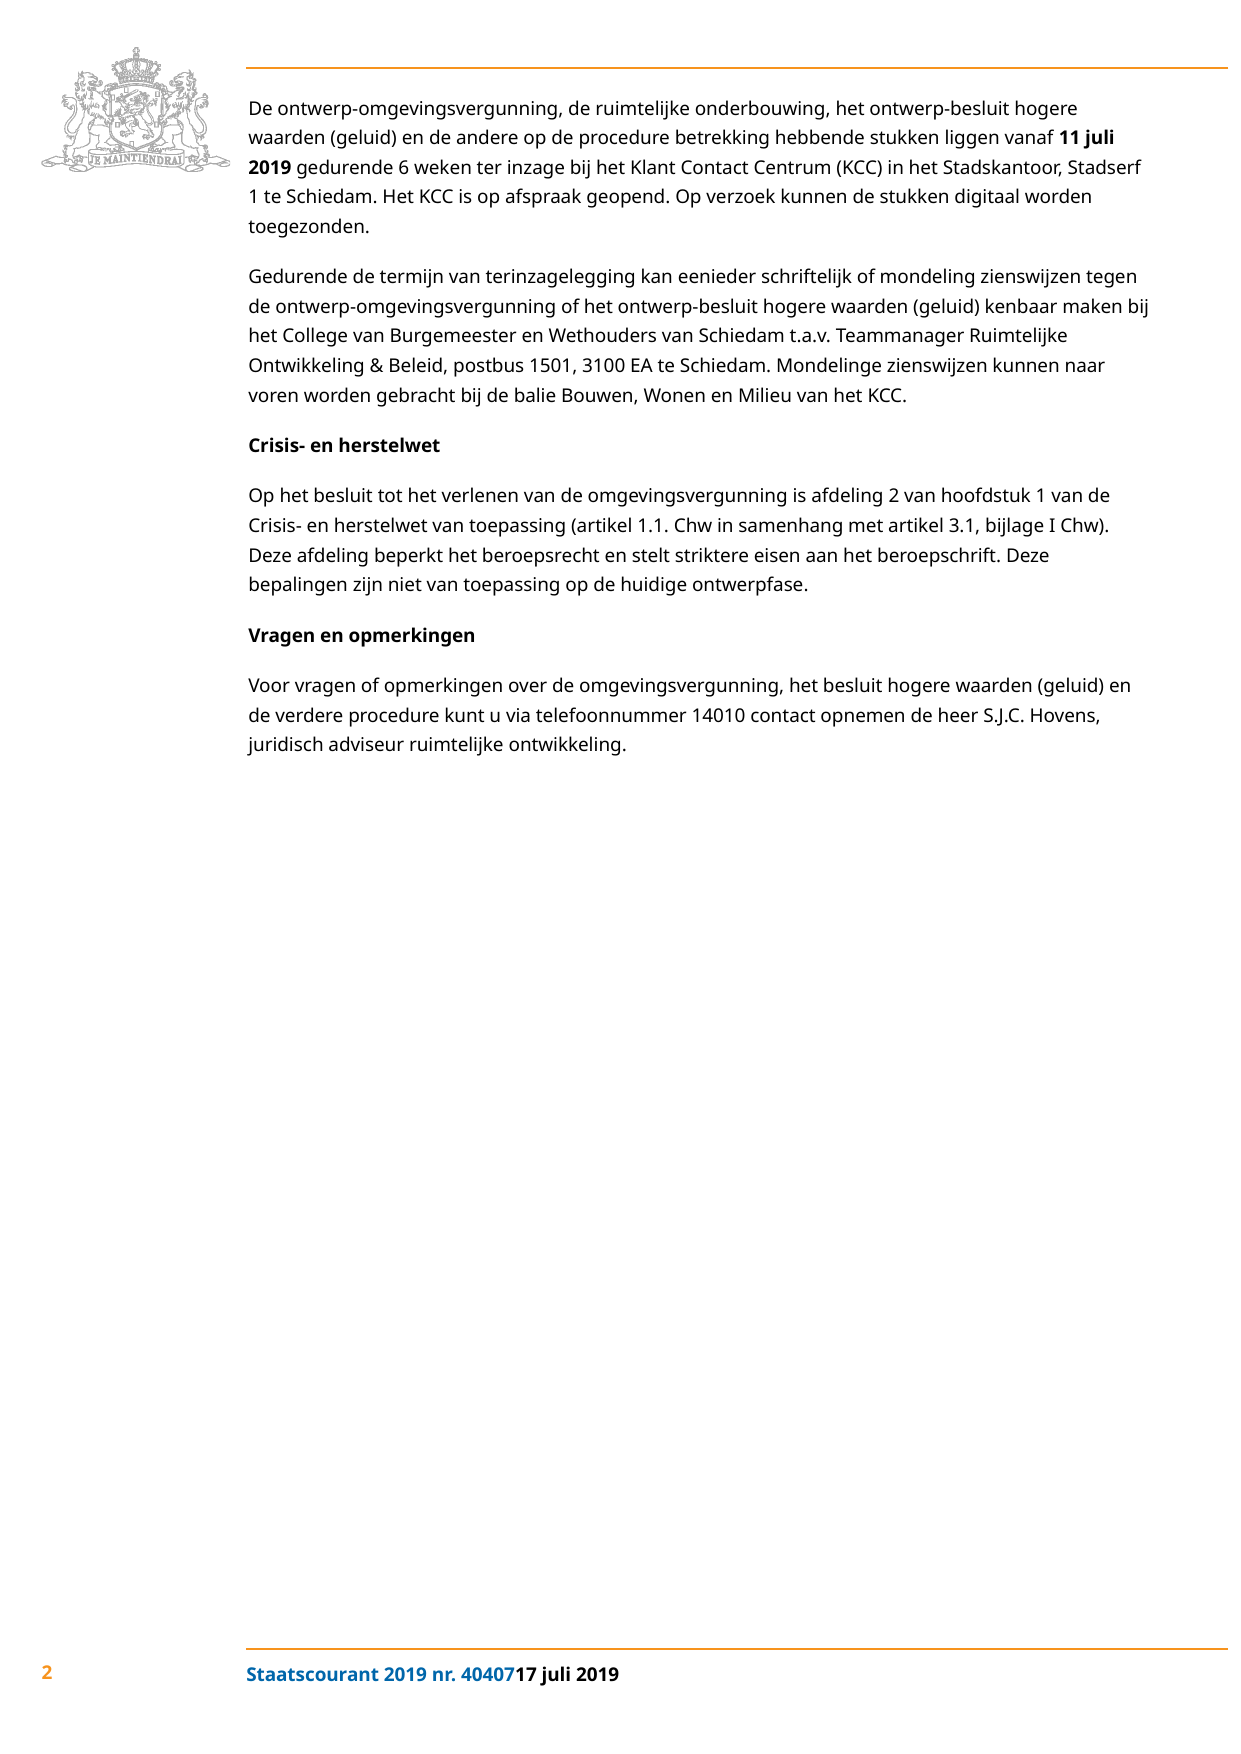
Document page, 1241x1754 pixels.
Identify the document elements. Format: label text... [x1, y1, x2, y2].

picture [41, 47, 231, 172]
text Gedurende de termijn van terinzagelegging kan eenieder schriftelijk of mondeling zienswijzen tegen de ontwerp-omgevingsvergunning of het ontwerp-besluit hogere waarden (geluid) kenbaar maken bij het College van Burgemeester en Wethouders van Schiedam t.a.v. Teammanager Ruimtelijke Ontwikkeling & Beleid, postbus 1501, 3100 EA te Schiedam. Mondelinge zienswijzen kunnen naar voren worden gebracht bij de balie Bouwen, Wonen en Milieu van het KCC. [248, 263, 1152, 408]
text Voor vragen of opmerkingen over de omgevingsvergunning, het besluit hogere waarden (geluid) en de verdere procedure kunt u via telefoonnummer 14010 contact opnemen de heer S.J.C. Hovens, juridisch adviseur ruimtelijke ontwikkeling. [248, 672, 1152, 757]
text Crisis- en herstelwet [248, 432, 1152, 458]
text De ontwerp-omgevingsvergunning, de ruimtelijke onderbouwing, het ontwerp-besluit hogere waarden (geluid) en de andere op de procedure betrekking hebbende stukken liggen vanaf 11 juli 2019 gedurende 6 weken ter inzage bij het Klant Contact Centrum (KCC) in het Stadskantoor, Stadserf 1 te Schiedam. Het KCC is op afspraak geopend. Op verzoek kunnen de stukken digitaal worden toegezonden. [248, 95, 1152, 239]
text Vragen en opmerkingen [248, 622, 1152, 648]
text Op het besluit tot het verlenen van de omgevingsvergunning is afdeling 2 van hoofdstuk 1 van de Crisis- en herstelwet van toepassing (artikel 1.1. Chw in samenhang met artikel 3.1, bijlage I Chw). Deze afdeling beperkt het beroepsrecht en stelt striktere eisen aan het beroepschrift. Deze bepalingen zijn niet van toepassing op de huidige ontwerpfase. [248, 483, 1152, 597]
